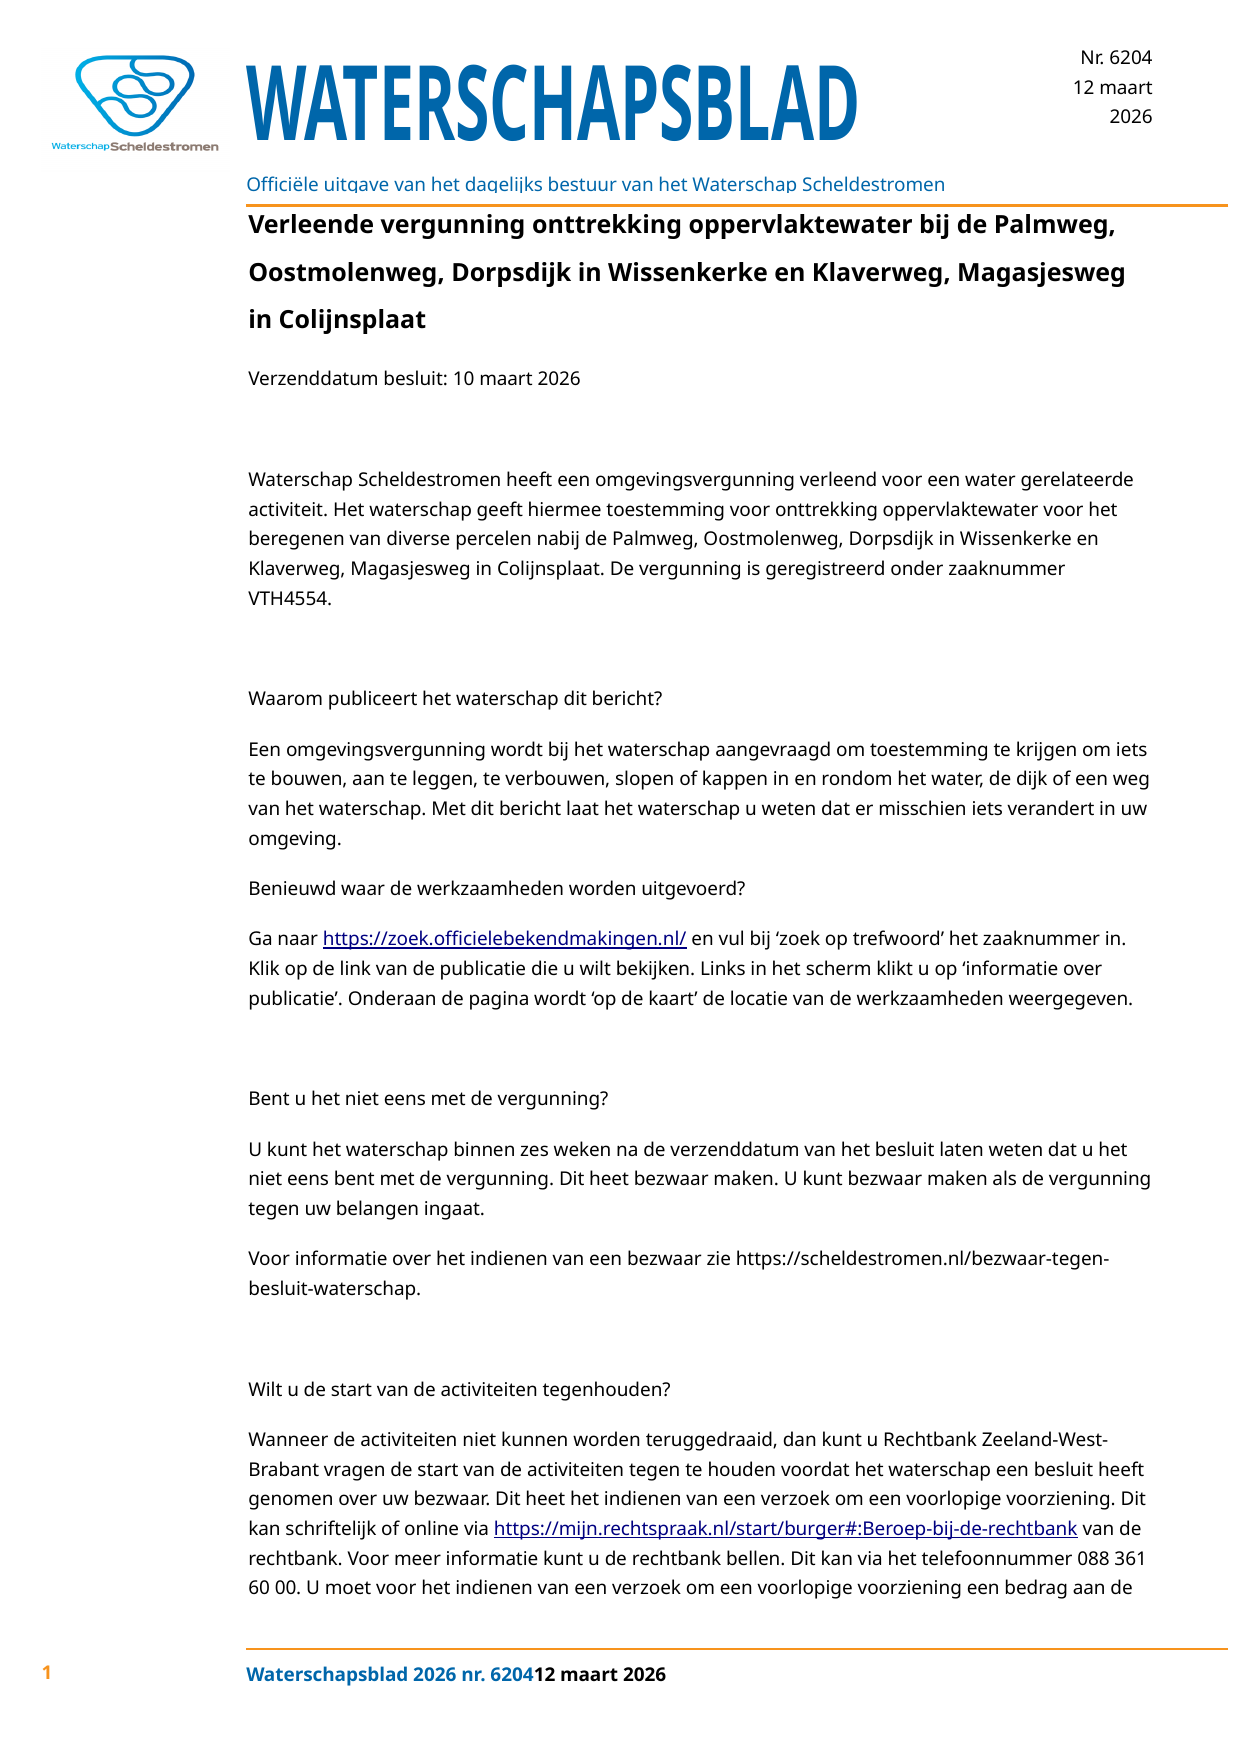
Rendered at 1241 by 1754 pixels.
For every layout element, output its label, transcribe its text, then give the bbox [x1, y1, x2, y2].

text Benieuwd waar de werkzaamheden worden uitgevoerd? [248, 875, 1152, 901]
text Wilt u de start van de activiteiten tegenhouden? [248, 1376, 1152, 1402]
text Bent u het niet eens met de vergunning? [248, 1086, 1152, 1111]
text Voor informatie over het indienen van een bezwaar zie https://scheldestromen.nl/bezwaar-tegen-besluit-waterschap. [248, 1246, 1152, 1301]
text Een omgevingsvergunning wordt bij het waterschap aangevraagd om toestemming te krijgen om iets te bouwen, aan te leggen, te verbouwen, slopen of kappen in en rondom het water, de dijk of een weg van het waterschap. Met dit bericht laat het waterschap u weten dat er misschien iets verandert in uw omgeving. [248, 736, 1152, 850]
text Ga naar https://zoek.officielebekendmakingen.nl/ en vul bij ‘zoek op trefwoord’ het zaaknummer in. Klik op de link van de publicatie die u wilt bekijken. Links in het scherm klikt u op ‘informatie over publicatie’. Onderaan de pagina wordt ‘op de kaart’ de locatie van de werkzaamheden weergegeven. [248, 926, 1152, 1010]
text Waarom publiceert het waterschap dit bericht? [248, 686, 1152, 711]
text Waterschap Scheldestromen heeft een omgevingsvergunning verleend voor een water gerelateerde activiteit. Het waterschap geeft hiermee toestemming voor onttrekking oppervlaktewater voor het beregenen van diverse percelen nabij de Palmweg, Oostmolenweg, Dorpsdijk in Wissenkerke en Klaverweg, Magasjesweg in Colijnsplaat. De vergunning is geregistreerd onder zaaknummer VTH4554. [248, 466, 1152, 610]
text U kunt het waterschap binnen zes weken na de verzenddatum van het besluit laten weten dat u het niet eens bent met de vergunning. Dit heet bezwaar maken. U kunt bezwaar maken als de vergunning tegen uw belangen ingaat. [248, 1136, 1152, 1221]
picture [41, 47, 231, 172]
text Verzenddatum besluit: 10 maart 2026 [248, 366, 1152, 391]
text Verleende vergunning onttrekking oppervlaktewater bij de Palmweg, Oostmolenweg, Dorpsdijk in Wissenkerke en Klaverweg, Magasjesweg in Colijnsplaat [248, 207, 1152, 336]
text Wanneer de activiteiten niet kunnen worden teruggedraaid, dan kunt u Rechtbank Zeeland-West-Brabant vragen de start van de activiteiten tegen te houden voordat het waterschap een besluit heeft genomen over uw bezwaar. Dit heet het indienen van een verzoek om een voorlopige voorziening. Dit kan schriftelijk of online via https://mijn.rechtspraak.nl/start/burger#:Beroep-bij-de-rechtbank van de rechtbank. Voor meer informatie kunt u de rechtbank bellen. Dit kan via het telefoonnummer 088 361 60 00. U moet voor het indienen van een verzoek om een voorlopige voorziening een bedrag aan de [248, 1426, 1152, 1600]
